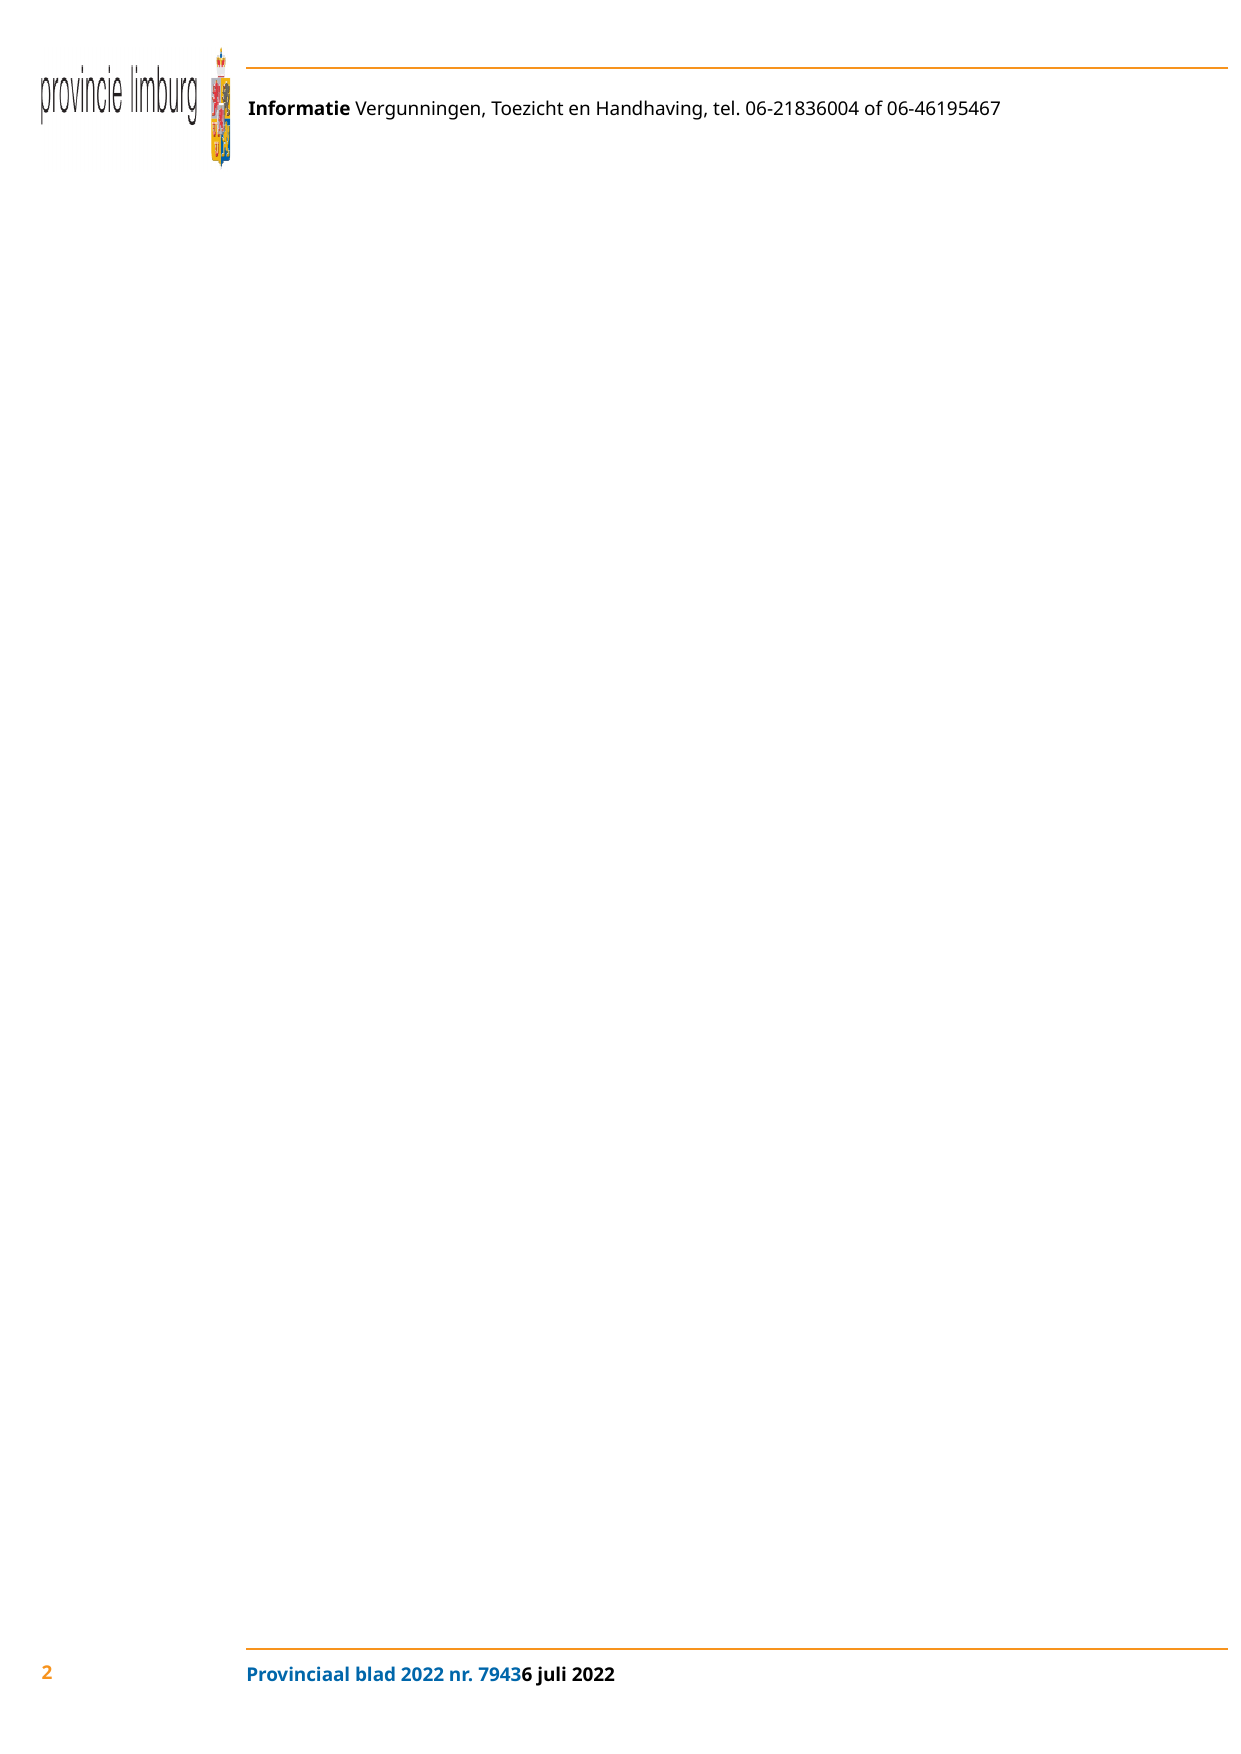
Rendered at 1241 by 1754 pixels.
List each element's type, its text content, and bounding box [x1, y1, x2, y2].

text Informatie Vergunningen, Toezicht en Handhaving, tel. 06-21836004 of 06-46195467 [248, 95, 1152, 121]
picture [41, 47, 231, 172]
